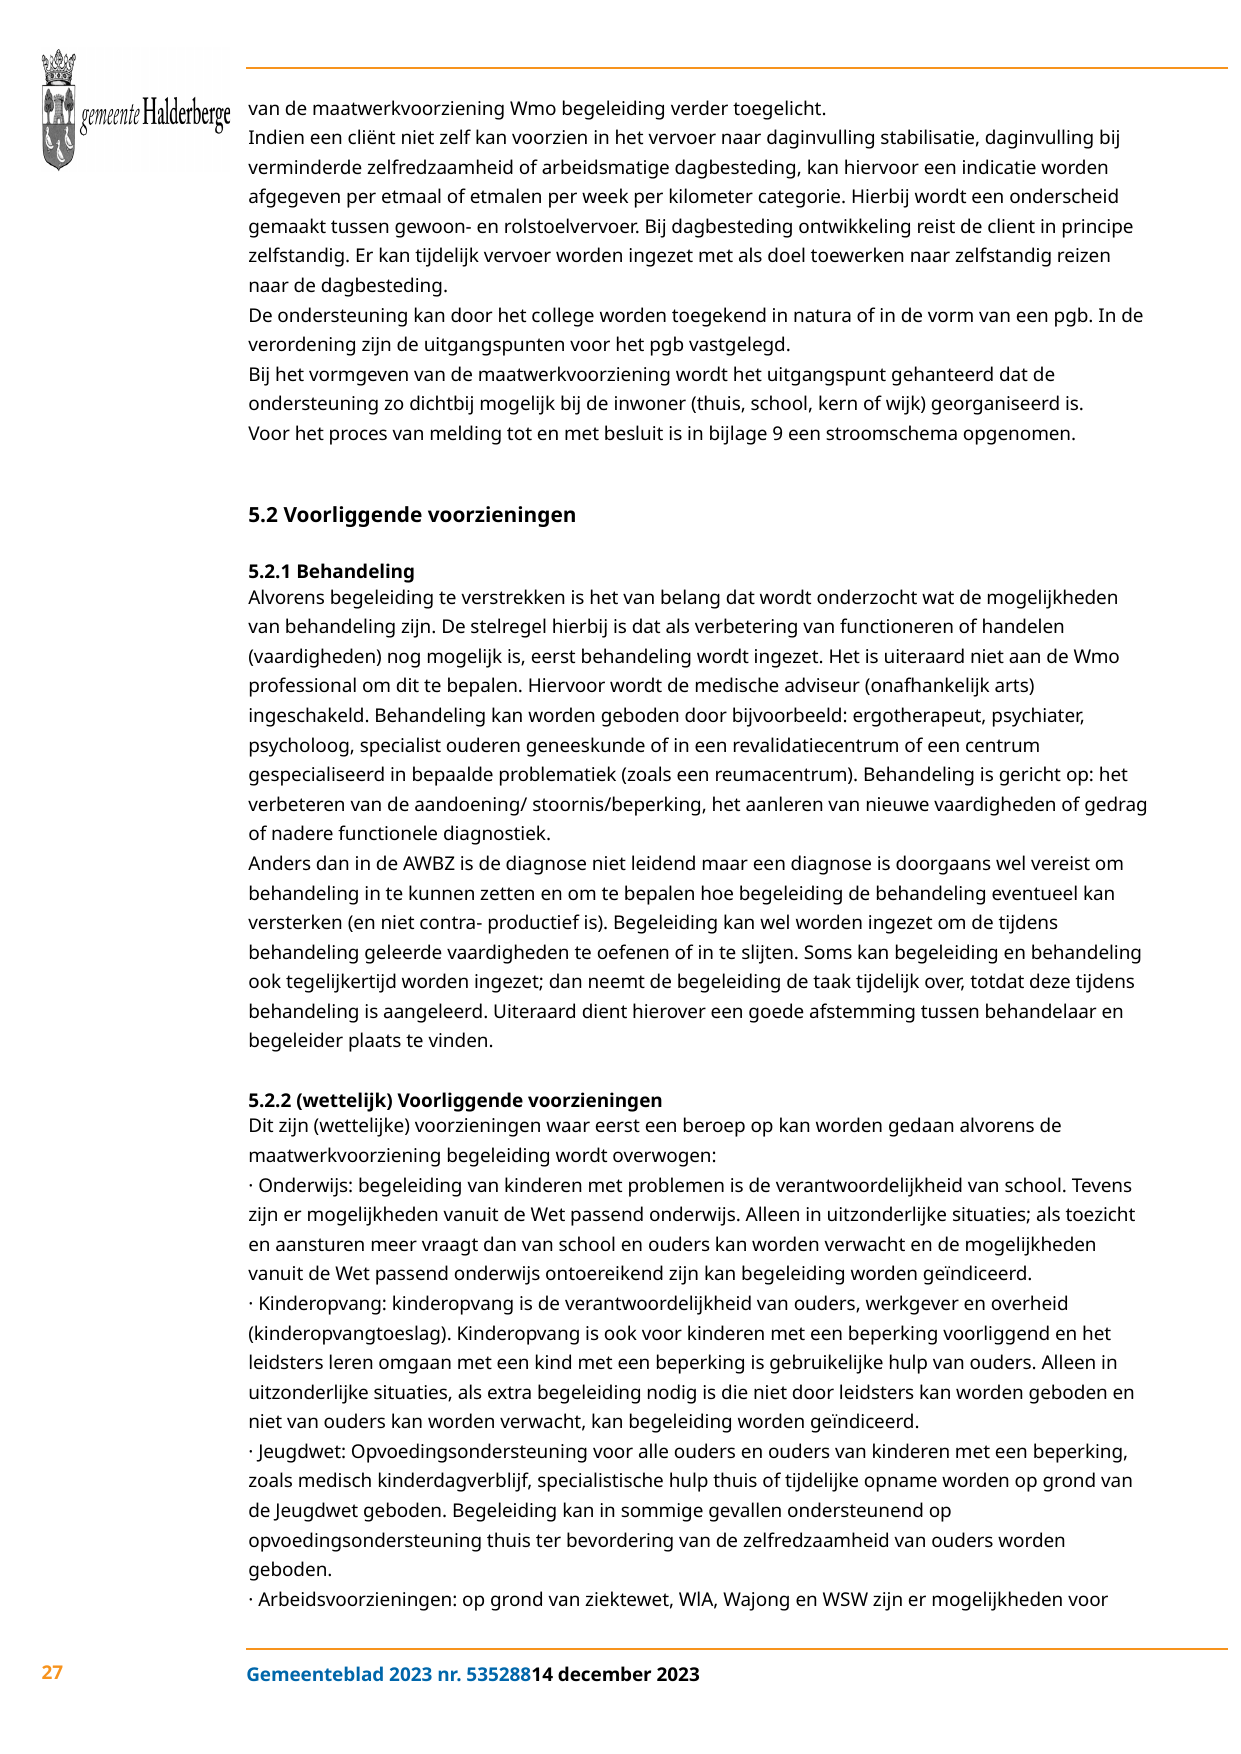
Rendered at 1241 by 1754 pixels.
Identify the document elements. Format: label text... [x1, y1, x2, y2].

text De ondersteuning kan door het college worden toegekend in natura of in de vorm van een pgb. In de [248, 302, 1152, 328]
text Bij het vormgeven van de maatwerkvoorziening wordt het uitgangspunt gehanteerd dat de ondersteuning zo dichtbij mogelijk bij de inwoner (thuis, school, kern of wijk) georganiseerd is. [248, 361, 1152, 416]
picture [41, 47, 231, 172]
text · Onderwijs: begeleiding van kinderen met problemen is de verantwoordelijkheid van school. Tevens zijn er mogelijkheden vanuit de Wet passend onderwijs. Alleen in uitzonderlijke situaties; als toezicht en aansturen meer vraagt dan van school en ouders kan worden verwacht en de mogelijkheden vanuit de Wet passend onderwijs ontoereikend zijn kan begeleiding worden geïndiceerd. [248, 1172, 1152, 1286]
text van de maatwerkvoorziening Wmo begeleiding verder toegelicht. [248, 95, 1152, 121]
text Anders dan in de AWBZ is de diagnose niet leidend maar een diagnose is doorgaans wel vereist om behandeling in te kunnen zetten en om te bepalen hoe begeleiding de behandeling eventueel kan versterken (en niet contra- productief is). Begeleiding kan wel worden ingezet om de tijdens behandeling geleerde vaardigheden te oefenen of in te slijten. Soms kan begeleiding en behandeling ook tegelijkertijd worden ingezet; dan neemt de begeleiding de taak tijdelijk over, totdat deze tijdens behandeling is aangeleerd. Uiteraard dient hierover een goede afstemming tussen behandelaar en begeleider plaats te vinden. [248, 850, 1152, 1053]
text Alvorens begeleiding te verstrekken is het van belang dat wordt onderzocht wat de mogelijkheden van behandeling zijn. De stelregel hierbij is dat als verbetering van functioneren of handelen (vaardigheden) nog mogelijk is, eerst behandeling wordt ingezet. Het is uiteraard niet aan de Wmo professional om dit te bepalen. Hiervoor wordt de medische adviseur (onafhankelijk arts) ingeschakeld. Behandeling kan worden geboden door bijvoorbeeld: ergotherapeut, psychiater, psycholoog, specialist ouderen geneeskunde of in een revalidatiecentrum of een centrum gespecialiseerd in bepaalde problematiek (zoals een reumacentrum). Behandeling is gericht op: het verbeteren van de aandoening/ stoornis/beperking, het aanleren van nieuwe vaardigheden of gedrag of nadere functionele diagnostiek. [248, 584, 1152, 846]
text · Arbeidsvoorzieningen: op grond van ziektewet, WlA, Wajong en WSW zijn er mogelijkheden voor [248, 1586, 1152, 1612]
text 5.2.1 Behandeling [248, 558, 1152, 584]
text 5.2 Voorliggende voorzieningen [248, 500, 1152, 529]
text 5.2.2 (wettelijk) Voorliggende voorzieningen [248, 1087, 1152, 1113]
text verordening zijn de uitgangspunten voor het pgb vastgelegd. [248, 331, 1152, 357]
text · Kinderopvang: kinderopvang is de verantwoordelijkheid van ouders, werkgever en overheid (kinderopvangtoeslag). Kinderopvang is ook voor kinderen met een beperking voorliggend en het leidsters leren omgaan met een kind met een beperking is gebruikelijke hulp van ouders. Alleen in uitzonderlijke situaties, als extra begeleiding nodig is die niet door leidsters kan worden geboden en niet van ouders kan worden verwacht, kan begeleiding worden geïndiceerd. [248, 1290, 1152, 1434]
text Voor het proces van melding tot en met besluit is in bijlage 9 een stroomschema opgenomen. [248, 420, 1152, 446]
text Dit zijn (wettelijke) voorzieningen waar eerst een beroep op kan worden gedaan alvorens de maatwerkvoorziening begeleiding wordt overwogen: [248, 1113, 1152, 1168]
text Indien een cliënt niet zelf kan voorzien in het vervoer naar daginvulling stabilisatie, daginvulling bij verminderde zelfredzaamheid of arbeidsmatige dagbesteding, kan hiervoor een indicatie worden afgegeven per etmaal of etmalen per week per kilometer categorie. Hierbij wordt een onderscheid gemaakt tussen gewoon- en rolstoelvervoer. Bij dagbesteding ontwikkeling reist de client in principe zelfstandig. Er kan tijdelijk vervoer worden ingezet met als doel toewerken naar zelfstandig reizen naar de dagbesteding. [248, 124, 1152, 298]
text · Jeugdwet: Opvoedingsondersteuning voor alle ouders en ouders van kinderen met een beperking, zoals medisch kinderdagverblijf, specialistische hulp thuis of tijdelijke opname worden op grond van de Jeugdwet geboden. Begeleiding kan in sommige gevallen ondersteunend op opvoedingsondersteuning thuis ter bevordering van de zelfredzaamheid van ouders worden geboden. [248, 1438, 1152, 1582]
